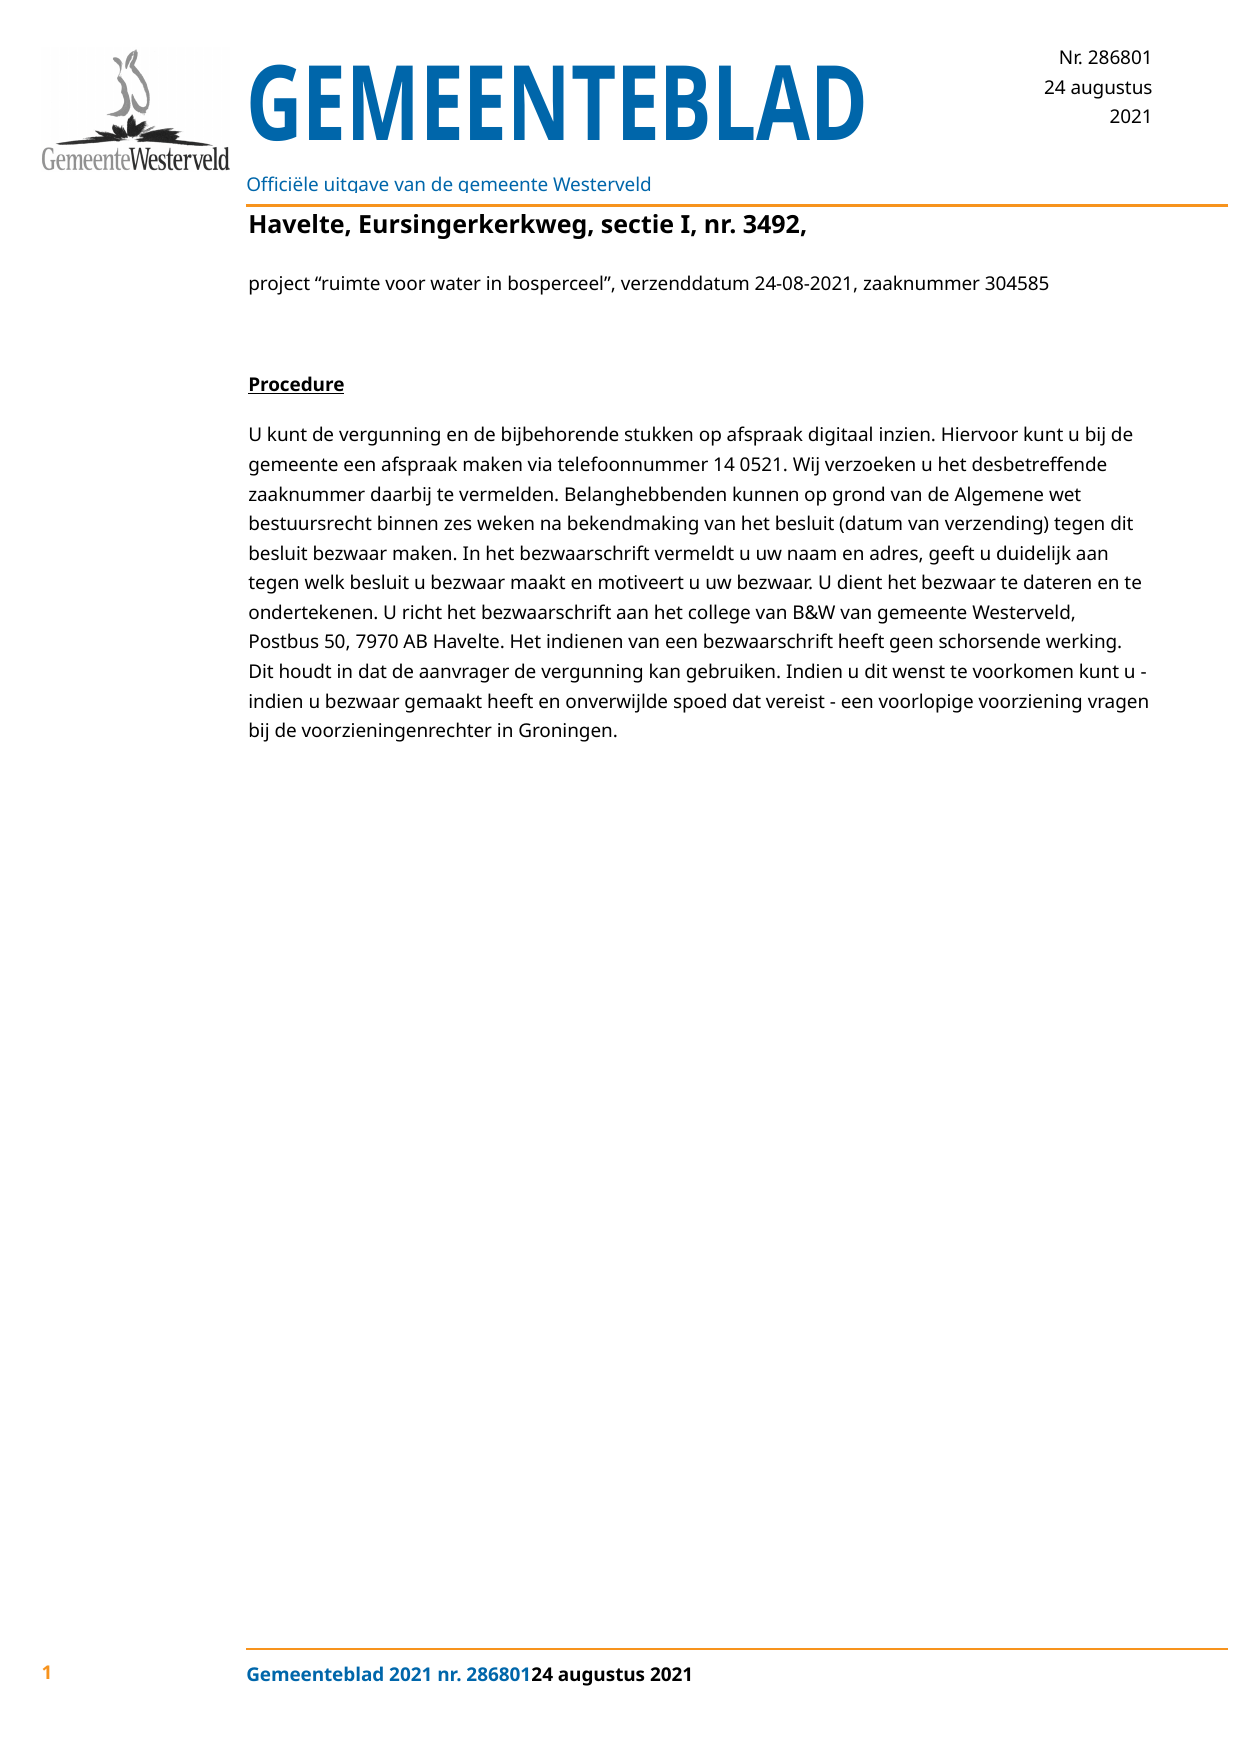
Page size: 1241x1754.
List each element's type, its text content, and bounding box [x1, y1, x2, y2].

text project “ruimte voor water in bosperceel”, verzenddatum 24-08-2021, zaaknummer 304585 [248, 270, 1152, 296]
text Havelte, Eursingerkerkweg, sectie I, nr. 3492, [248, 207, 1152, 241]
picture [41, 47, 231, 172]
text Procedure [248, 371, 1152, 397]
text U kunt de vergunning en de bijbehorende stukken op afspraak digitaal inzien. Hiervoor kunt u bij de gemeente een afspraak maken via telefoonnummer 14 0521. Wij verzoeken u het desbetreffende zaaknummer daarbij te vermelden. Belanghebbenden kunnen op grond van de Algemene wet bestuursrecht binnen zes weken na bekendmaking van het besluit (datum van verzending) tegen dit besluit bezwaar maken. In het bezwaarschrift vermeldt u uw naam en adres, geeft u duidelijk aan tegen welk besluit u bezwaar maakt en motiveert u uw bezwaar. U dient het bezwaar te dateren en te ondertekenen. U richt het bezwaarschrift aan het college van B&W van gemeente Westerveld, Postbus 50, 7970 AB Havelte. Het indienen van een bezwaarschrift heeft geen schorsende werking. Dit houdt in dat de aanvrager de vergunning kan gebruiken. Indien u dit wenst te voorkomen kunt u - indien u bezwaar gemaakt heeft en onverwijlde spoed dat vereist - een voorlopige voorziening vragen bij de voorzieningenrechter in Groningen. [248, 422, 1152, 743]
